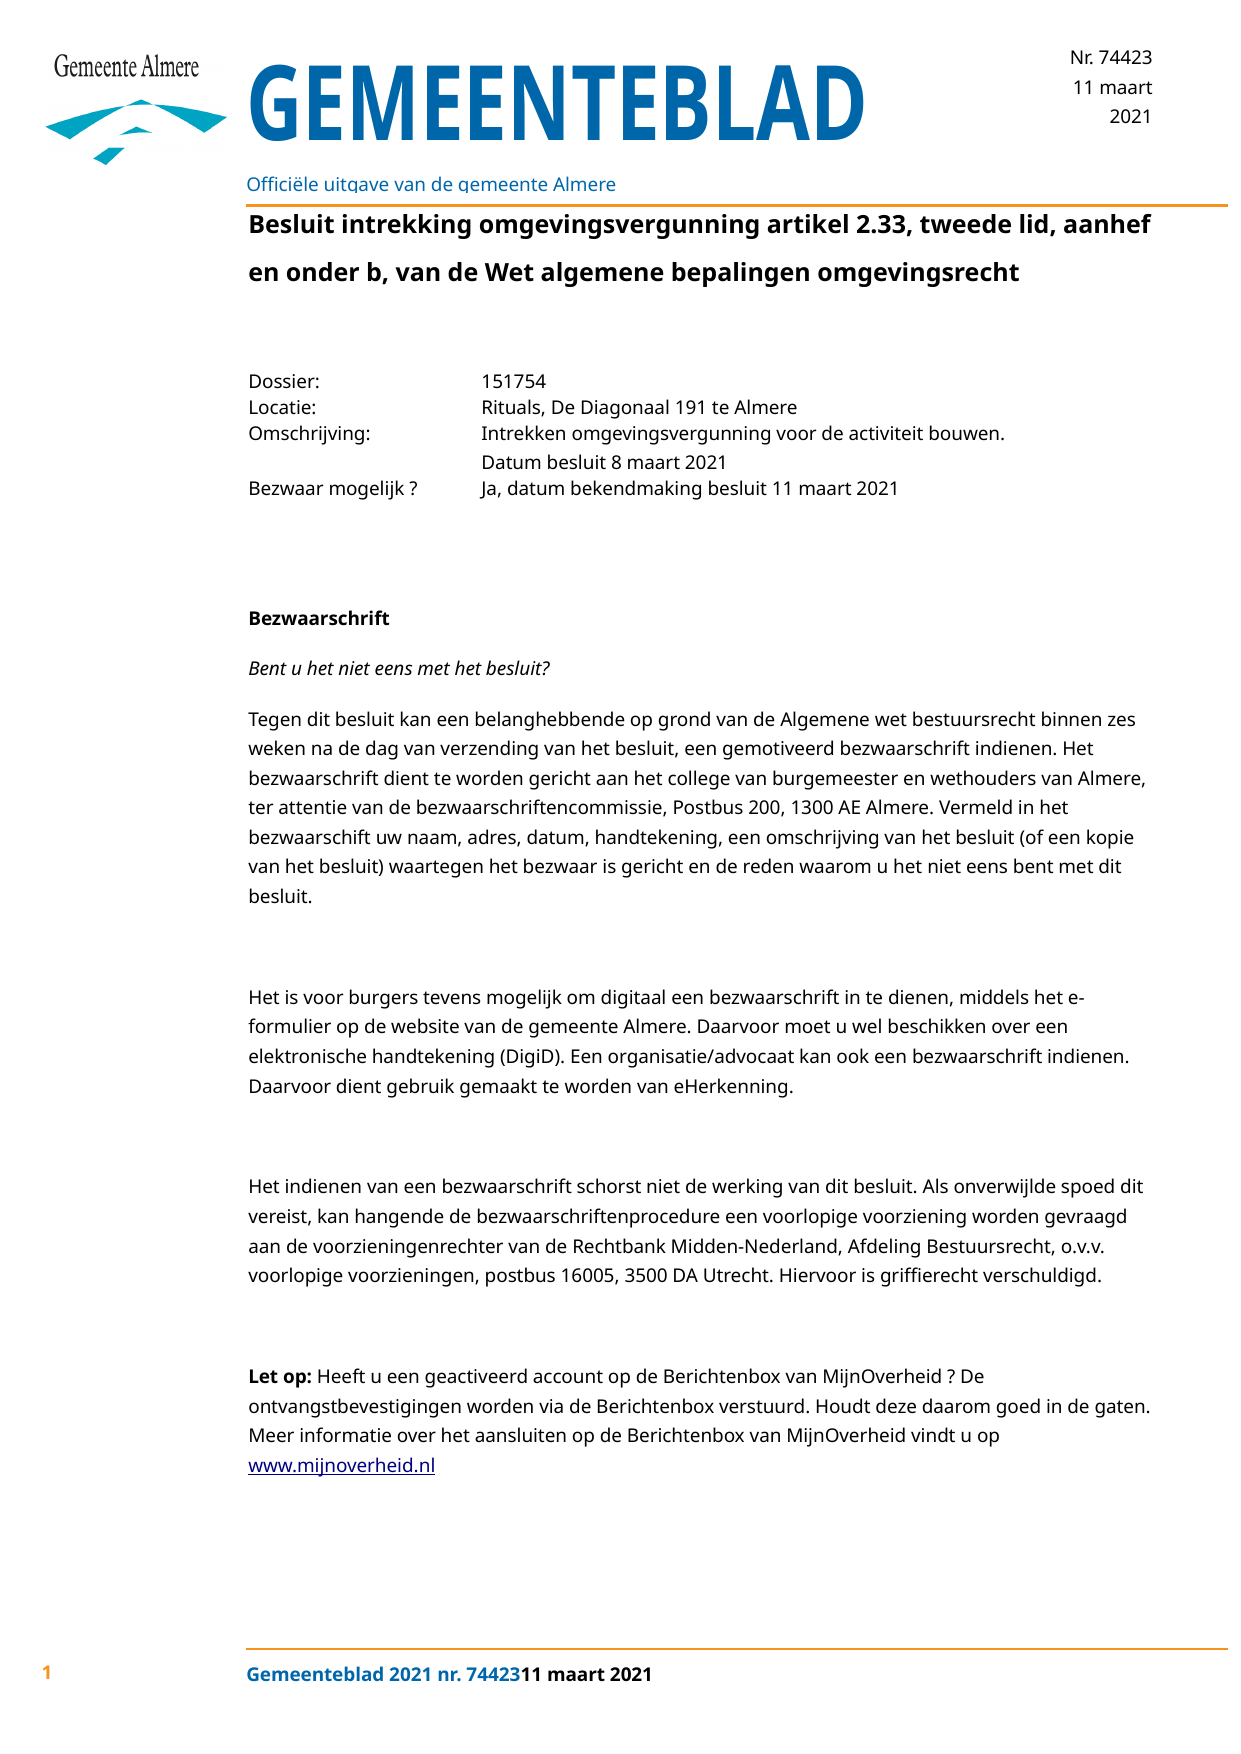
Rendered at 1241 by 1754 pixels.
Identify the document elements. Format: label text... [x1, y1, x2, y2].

text Tegen dit besluit kan een belanghebbende op grond van de Algemene wet bestuursrecht binnen zes weken na de dag van verzending van het besluit, een gemotiveerd bezwaarschrift indienen. Het bezwaarschrift dient te worden gericht aan het college van burgemeester en wethouders van Almere, ter attentie van de bezwaarschriftencommissie, Postbus 200, 1300 AE Almere. Vermeld in het bezwaarschift uw naam, adres, datum, handtekening, een omschrijving van het besluit (of een kopie van het besluit) waartegen het bezwaar is gericht en de reden waarom u het niet eens bent met dit besluit. [248, 706, 1152, 909]
table_cell Rituals, De Diagonaal 191 te Almere [481, 394, 1152, 420]
table_header 151754 [481, 369, 1152, 394]
picture [41, 47, 231, 172]
table_cell Ja, datum bekendmaking besluit 11 maart 2021 [481, 475, 1152, 501]
table_cell Omschrijving: [248, 420, 481, 475]
table_cell Bezwaar mogelijk ? [248, 475, 481, 501]
table_cell Intrekken omgevingsvergunning voor de activiteit bouwen. Datum besluit 8 maart 2021 [481, 420, 1152, 475]
table_header Dossier: [248, 369, 481, 394]
text Bent u het niet eens met het besluit? [248, 655, 1152, 681]
text Bezwaarschrift [248, 605, 1152, 631]
table_cell Locatie: [248, 394, 481, 420]
text Het is voor burgers tevens mogelijk om digitaal een bezwaarschrift in te dienen, middels het e-formulier op de website van de gemeente Almere. Daarvoor moet u wel beschikken over een elektronische handtekening (DigiD). Een organisatie/advocaat kan ook een bezwaarschrift indienen. Daarvoor dient gebruik gemaakt te worden van eHerkenning. [248, 984, 1152, 1099]
text Het indienen van een bezwaarschrift schorst niet de werking van dit besluit. Als onverwijlde spoed dit vereist, kan hangende de bezwaarschriftenprocedure een voorlopige voorziening worden gevraagd aan de voorzieningenrechter van de Rechtbank Midden-Nederland, Afdeling Bestuursrecht, o.v.v. voorlopige voorzieningen, postbus 16005, 3500 DA Utrecht. Hiervoor is griffierecht verschuldigd. [248, 1174, 1152, 1288]
text Let op: Heeft u een geactiveerd account op de Berichtenbox van MijnOverheid ? De ontvangstbevestigingen worden via de Berichtenbox verstuurd. Houdt deze daarom goed in de gaten. Meer informatie over het aansluiten op de Berichtenbox van MijnOverheid vindt u op www.mijnoverheid.nl [248, 1363, 1152, 1478]
text Besluit intrekking omgevingsvergunning artikel 2.33, tweede lid, aanhef en onder b, van de Wet algemene bepalingen omgevingsrecht [248, 207, 1152, 288]
